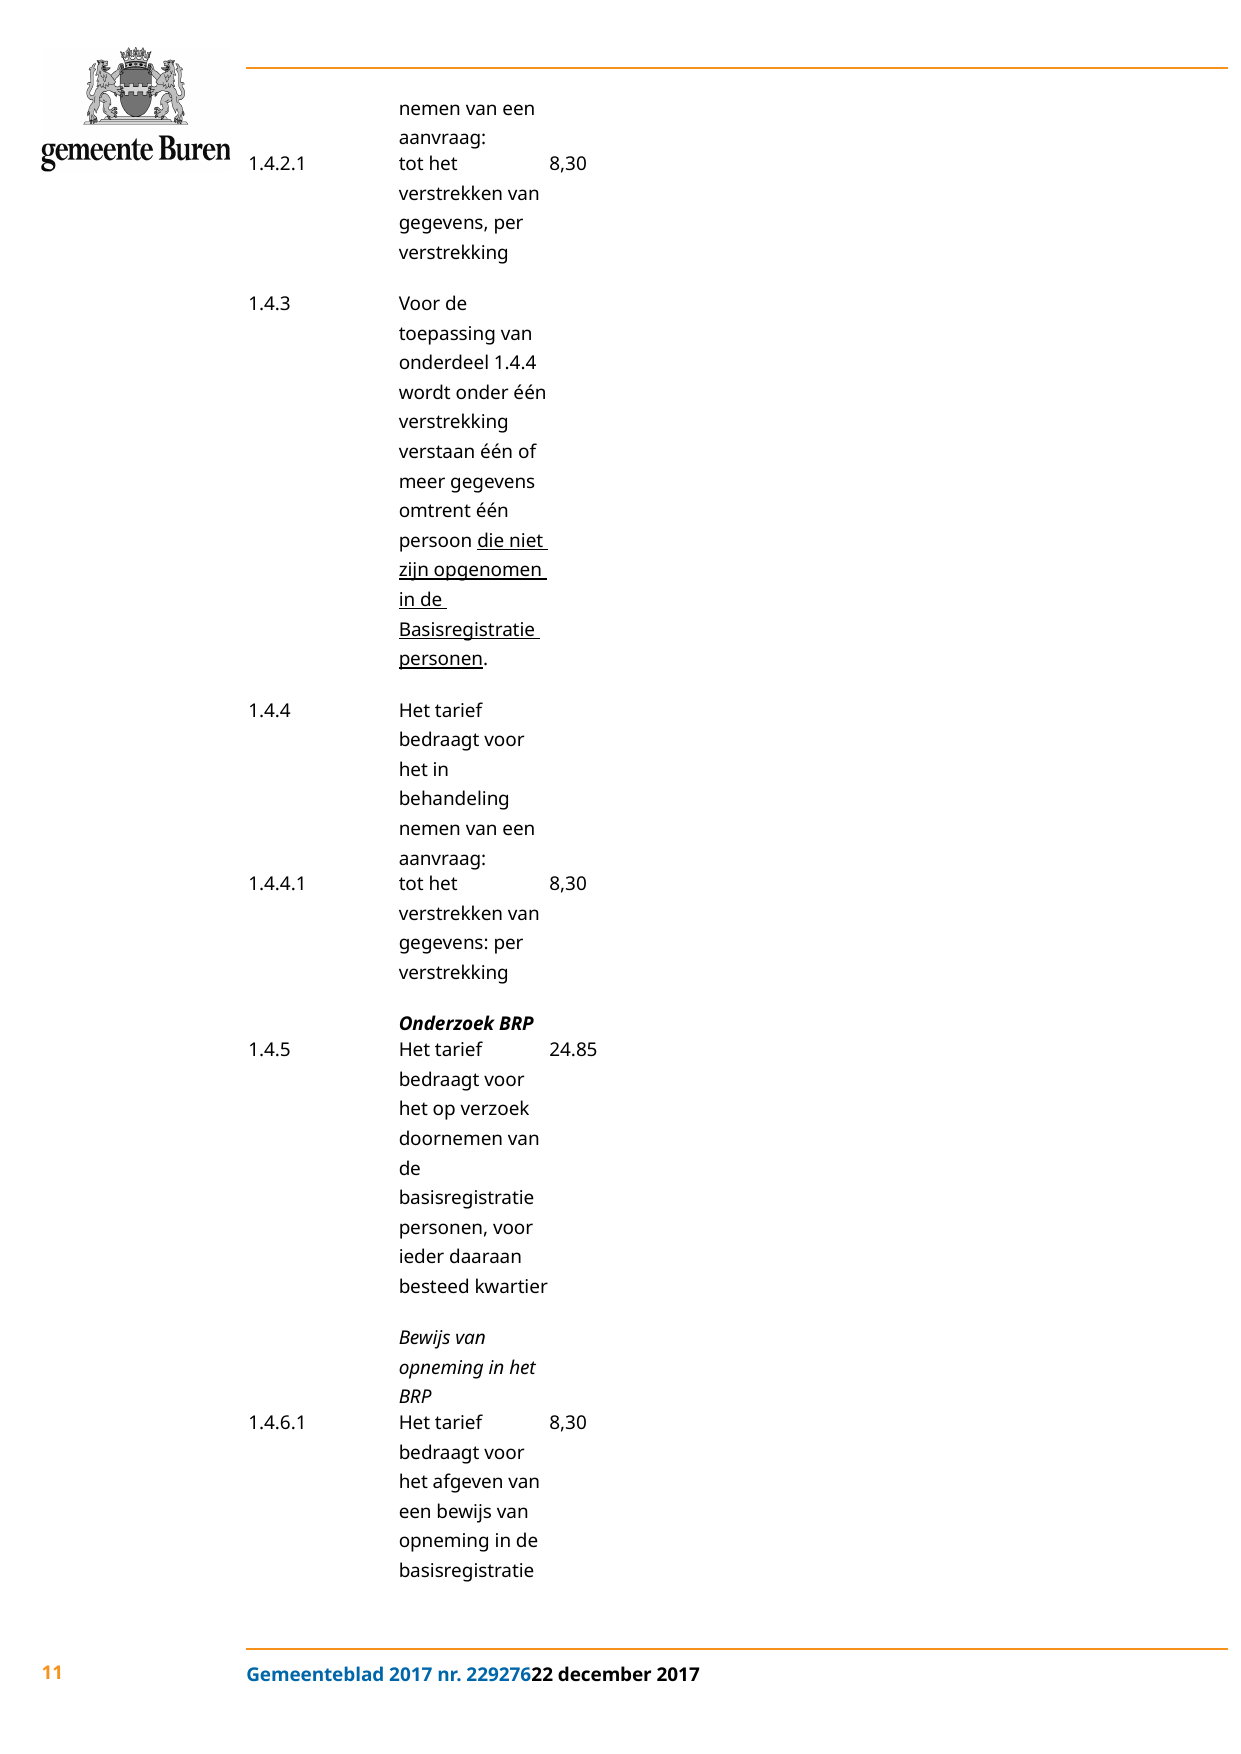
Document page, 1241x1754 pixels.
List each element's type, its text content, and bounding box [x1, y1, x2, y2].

table_cell [549, 1299, 700, 1324]
table_cell 8,30 [549, 1409, 700, 1583]
table_cell Het tarief bedraagt voor het op verzoek doornemen van de basisregistratie personen, voor ieder daaraan besteed kwartier [399, 1036, 549, 1299]
table_cell [399, 671, 549, 697]
table_cell 1.4.2.1 [248, 150, 398, 264]
table_cell [248, 95, 398, 150]
table_cell Onderzoek BRP [399, 1011, 549, 1036]
table_cell [549, 985, 700, 1011]
table_cell [700, 265, 850, 290]
table_cell 1.4.4.1 [248, 870, 398, 985]
table_cell [549, 671, 700, 697]
table_cell [850, 265, 1001, 290]
table_cell 8,30 [549, 150, 700, 264]
table_cell [248, 1011, 398, 1036]
table_cell 8,30 [549, 870, 700, 985]
table_cell Bewijs van opneming in het BRP [399, 1325, 549, 1409]
table_cell [549, 265, 700, 290]
table_cell 1.4.4 [248, 697, 398, 870]
picture [41, 47, 231, 172]
table_cell [248, 671, 398, 697]
table_cell 24.85 [549, 1036, 700, 1299]
table_cell [549, 1011, 700, 1036]
table_cell [549, 95, 700, 150]
table_cell 1.4.6.1 [248, 1409, 398, 1583]
table_cell [399, 985, 549, 1011]
table_cell tot het verstrekken van gegevens: per verstrekking [399, 870, 549, 985]
table_cell [399, 265, 549, 290]
table_cell 1.4.5 [248, 1036, 398, 1299]
table_cell 1.4.3 [248, 290, 398, 671]
table_cell [1001, 265, 1152, 290]
table_cell Het tarief bedraagt voor het in behandeling nemen van een aanvraag: [399, 697, 549, 870]
table_cell [248, 1299, 398, 1324]
table_cell [549, 290, 700, 671]
table_cell [248, 265, 398, 290]
table_cell [248, 985, 398, 1011]
table_cell nemen van een aanvraag: [399, 95, 549, 150]
table_cell [399, 1299, 549, 1324]
table_cell Het tarief bedraagt voor het afgeven van een bewijs van opneming in de basisregistratie [399, 1409, 549, 1583]
table_cell tot het verstrekken van gegevens, per verstrekking [399, 150, 549, 264]
table_cell [549, 1325, 700, 1409]
table_cell Voor de toepassing van onderdeel 1.4.4 wordt onder één verstrekking verstaan één of meer gegevens omtrent één persoon die niet zijn opgenomen in de Basisregistratie personen. [399, 290, 549, 671]
table_cell [248, 1325, 398, 1409]
table_cell [549, 697, 700, 870]
